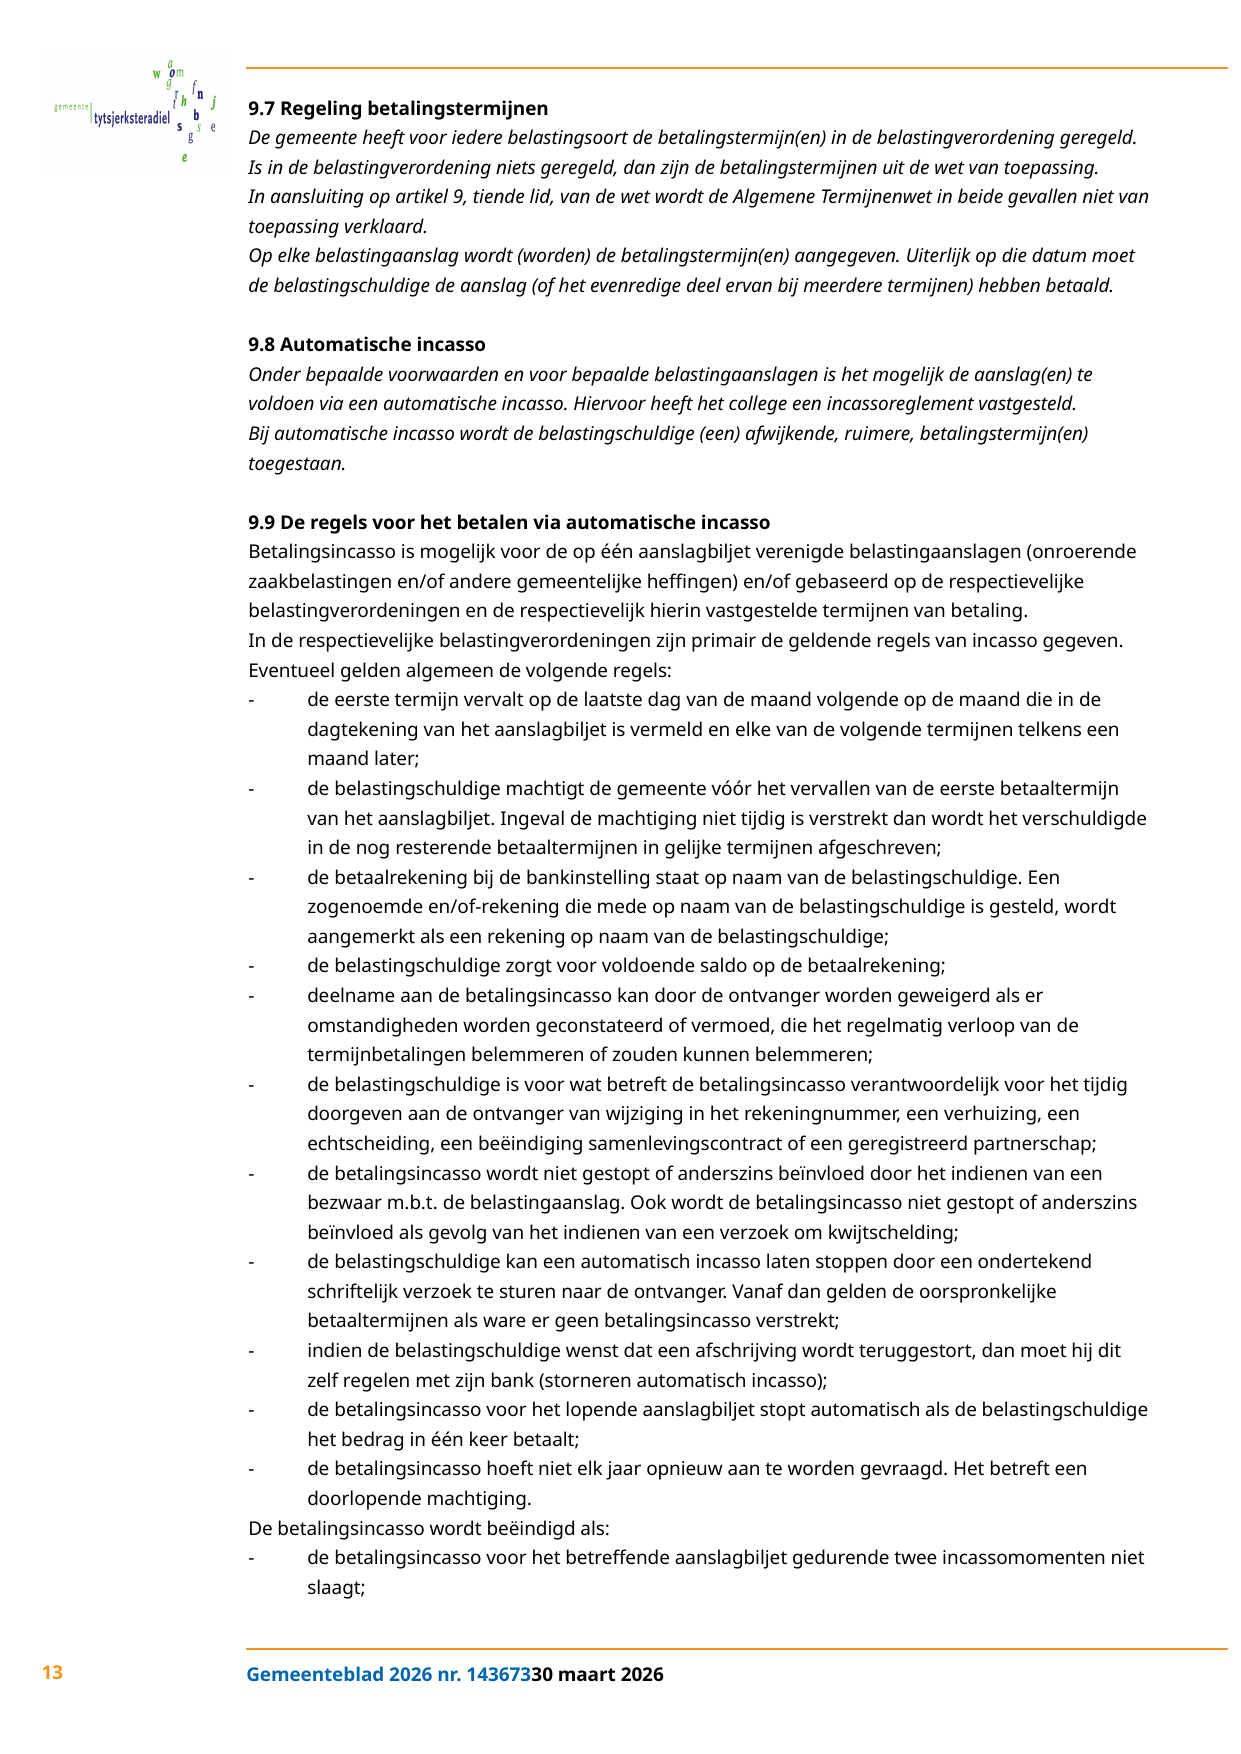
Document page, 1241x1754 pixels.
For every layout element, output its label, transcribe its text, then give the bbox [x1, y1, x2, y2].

text 9.7 Regeling betalingstermijnen [248, 95, 1152, 121]
list de belastingschuldige zorgt voor voldoende saldo op de betaalrekening; [248, 953, 1152, 978]
picture [41, 47, 231, 172]
text Op elke belastingaanslag wordt (worden) de betalingstermijn(en) aangegeven. Uiterlijk op die datum moet de belastingschuldige de aanslag (of het evenredige deel ervan bij meerdere termijnen) hebben betaald. [248, 243, 1152, 298]
list deelname aan de betalingsincasso kan door de ontvanger worden geweigerd als er omstandigheden worden geconstateerd of vermoed, die het regelmatig verloop van de termijnbetalingen belemmeren of zouden kunnen belemmeren; [248, 982, 1152, 1067]
list de betalingsincasso hoeft niet elk jaar opnieuw aan te worden gevraagd. Het betreft een doorlopende machtiging. [248, 1456, 1152, 1511]
list de betalingsincasso voor het betreffende aanslagbiljet gedurende twee incassomomenten niet slaagt; [248, 1544, 1152, 1600]
text Betalingsincasso is mogelijk voor de op één aanslagbiljet verenigde belastingaanslagen (onroerende zaakbelastingen en/of andere gemeentelijke heffingen) en/of gebaseerd op de respectievelijke belastingverordeningen en de respectievelijk hierin vastgestelde termijnen van betaling. [248, 538, 1152, 623]
list de belastingschuldige is voor wat betreft de betalingsincasso verantwoordelijk voor het tijdig doorgeven aan de ontvanger van wijziging in het rekeningnummer, een verhuizing, een echtscheiding, een beëindiging samenlevingscontract of een geregistreerd partnerschap; [248, 1071, 1152, 1156]
text 9.8 Automatische incasso [248, 331, 1152, 357]
list de belastingschuldige kan een automatisch incasso laten stoppen door een ondertekend schriftelijk verzoek te sturen naar de ontvanger. Vanaf dan gelden de oorspronkelijke betaaltermijnen als ware er geen betalingsincasso verstrekt; [248, 1248, 1152, 1333]
text In de respectievelijke belastingverordeningen zijn primair de geldende regels van incasso gegeven. Eventueel gelden algemeen de volgende regels: [248, 627, 1152, 683]
list de eerste termijn vervalt op de laatste dag van de maand volgende op de maand die in de dagtekening van het aanslagbiljet is vermeld en elke van de volgende termijnen telkens een maand later; [248, 686, 1152, 771]
list de betalingsincasso wordt niet gestopt of anderszins beïnvloed door het indienen van een bezwaar m.b.t. de belastingaanslag. Ook wordt de betalingsincasso niet gestopt of anderszins beïnvloed als gevolg van het indienen van een verzoek om kwijtschelding; [248, 1160, 1152, 1245]
list de betaalrekening bij de bankinstelling staat op naam van de belastingschuldige. Een zogenoemde en/of-rekening die mede op naam van de belastingschuldige is gesteld, wordt aangemerkt als een rekening op naam van de belastingschuldige; [248, 864, 1152, 949]
list de belastingschuldige machtigt de gemeente vóór het vervallen van de eerste betaaltermijn van het aanslagbiljet. Ingeval de machtiging niet tijdig is verstrekt dan wordt het verschuldigde in de nog resterende betaaltermijnen in gelijke termijnen afgeschreven; [248, 775, 1152, 860]
text Is in de belastingverordening niets geregeld, dan zijn de betalingstermijnen uit de wet van toepassing. [248, 154, 1152, 180]
list indien de belastingschuldige wenst dat een afschrijving wordt teruggestort, dan moet hij dit zelf regelen met zijn bank (storneren automatisch incasso); [248, 1337, 1152, 1393]
text 9.9 De regels voor het betalen via automatische incasso [248, 509, 1152, 535]
list de betalingsincasso voor het lopende aanslagbiljet stopt automatisch als de belastingschuldige het bedrag in één keer betaalt; [248, 1396, 1152, 1452]
text Bij automatische incasso wordt de belastingschuldige (een) afwijkende, ruimere, betalingstermijn(en) toegestaan. [248, 420, 1152, 476]
text In aansluiting op artikel 9, tiende lid, van de wet wordt de Algemene Termijnenwet in beide gevallen niet van toepassing verklaard. [248, 183, 1152, 239]
text Onder bepaalde voorwaarden en voor bepaalde belastingaanslagen is het mogelijk de aanslag(en) te voldoen via een automatische incasso. Hiervoor heeft het college een incassoreglement vastgesteld. [248, 361, 1152, 416]
text De gemeente heeft voor iedere belastingsoort de betalingstermijn(en) in de belastingverordening geregeld. [248, 124, 1152, 150]
text De betalingsincasso wordt beëindigd als: [248, 1515, 1152, 1541]
